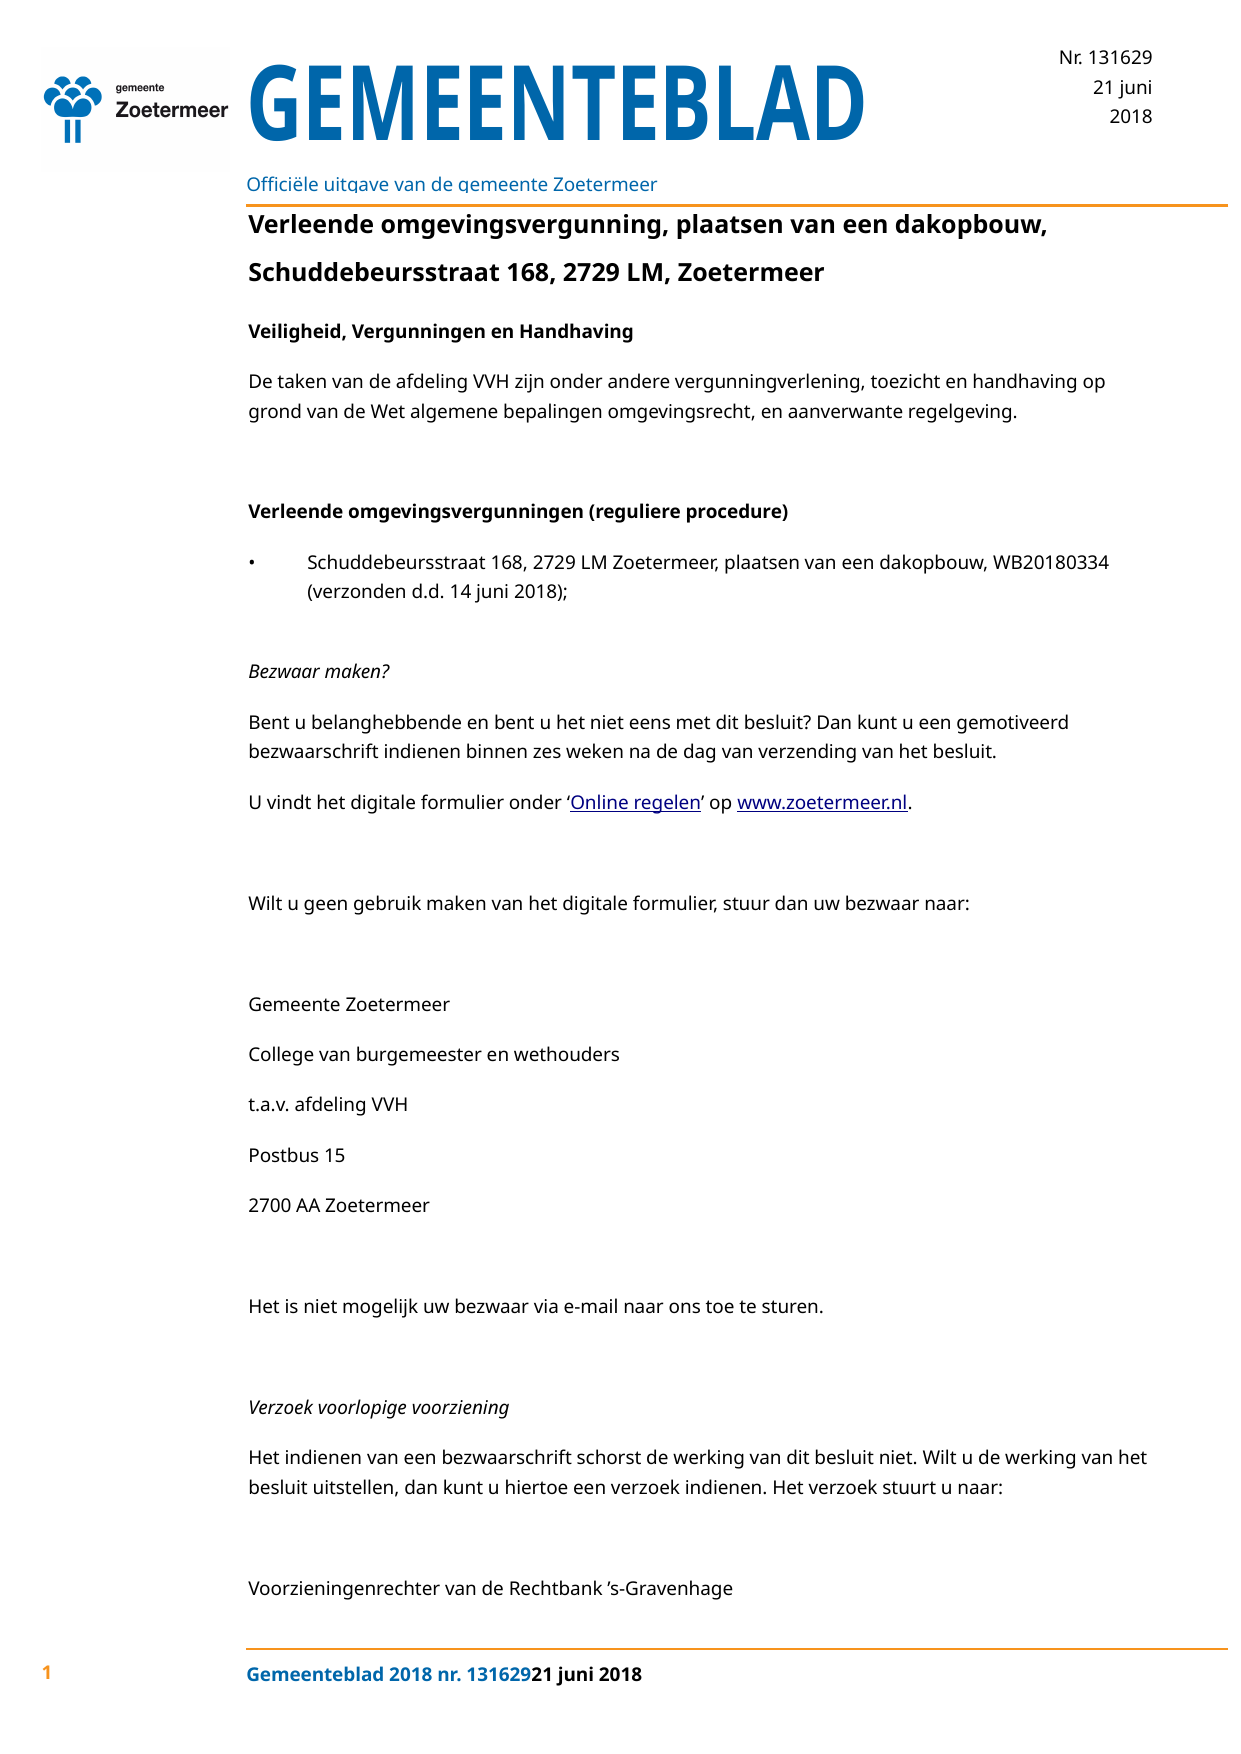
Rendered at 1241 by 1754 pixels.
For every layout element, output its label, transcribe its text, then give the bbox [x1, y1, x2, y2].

text Bezwaar maken? [248, 659, 1152, 684]
text Het indienen van een bezwaarschrift schorst de werking van dit besluit niet. Wilt u de werking van het besluit uitstellen, dan kunt u hiertoe een verzoek indienen. Het verzoek stuurt u naar: [248, 1444, 1152, 1500]
text Wilt u geen gebruik maken van het digitale formulier, stuur dan uw bezwaar naar: [248, 890, 1152, 916]
text Verleende omgevingsvergunning, plaatsen van een dakopbouw, Schuddebeursstraat 168, 2729 LM, Zoetermeer [248, 207, 1152, 288]
text Verzoek voorlopige voorziening [248, 1394, 1152, 1420]
text Voorzieningenrechter van de Rechtbank ’s-Gravenhage [248, 1575, 1152, 1601]
text Bent u belanghebbende en bent u het niet eens met dit besluit? Dan kunt u een gemotiveerd bezwaarschrift indienen binnen zes weken na de dag van verzending van het besluit. [248, 709, 1152, 764]
text Het is niet mogelijk uw bezwaar via e-mail naar ons toe te sturen. [248, 1293, 1152, 1319]
picture [41, 47, 231, 172]
text t.a.v. afdeling VVH [248, 1092, 1152, 1117]
text Verleende omgevingsvergunningen (reguliere procedure) [248, 499, 1152, 524]
text 2700 AA Zoetermeer [248, 1192, 1152, 1218]
text Postbus 15 [248, 1142, 1152, 1168]
list Schuddebeursstraat 168, 2729 LM Zoetermeer, plaatsen van een dakopbouw, WB20180334 (verzonden d.d. 14 juni 2018); [248, 549, 1152, 604]
text U vindt het digitale formulier onder ‘Online regelen’ op www.zoetermeer.nl. [248, 789, 1152, 815]
text College van burgemeester en wethouders [248, 1041, 1152, 1067]
text Gemeente Zoetermeer [248, 991, 1152, 1017]
text De taken van de afdeling VVH zijn onder andere vergunningverlening, toezicht en handhaving op grond van de Wet algemene bepalingen omgevingsrecht, en aanverwante regelgeving. [248, 368, 1152, 424]
text Veiligheid, Vergunningen en Handhaving [248, 318, 1152, 344]
